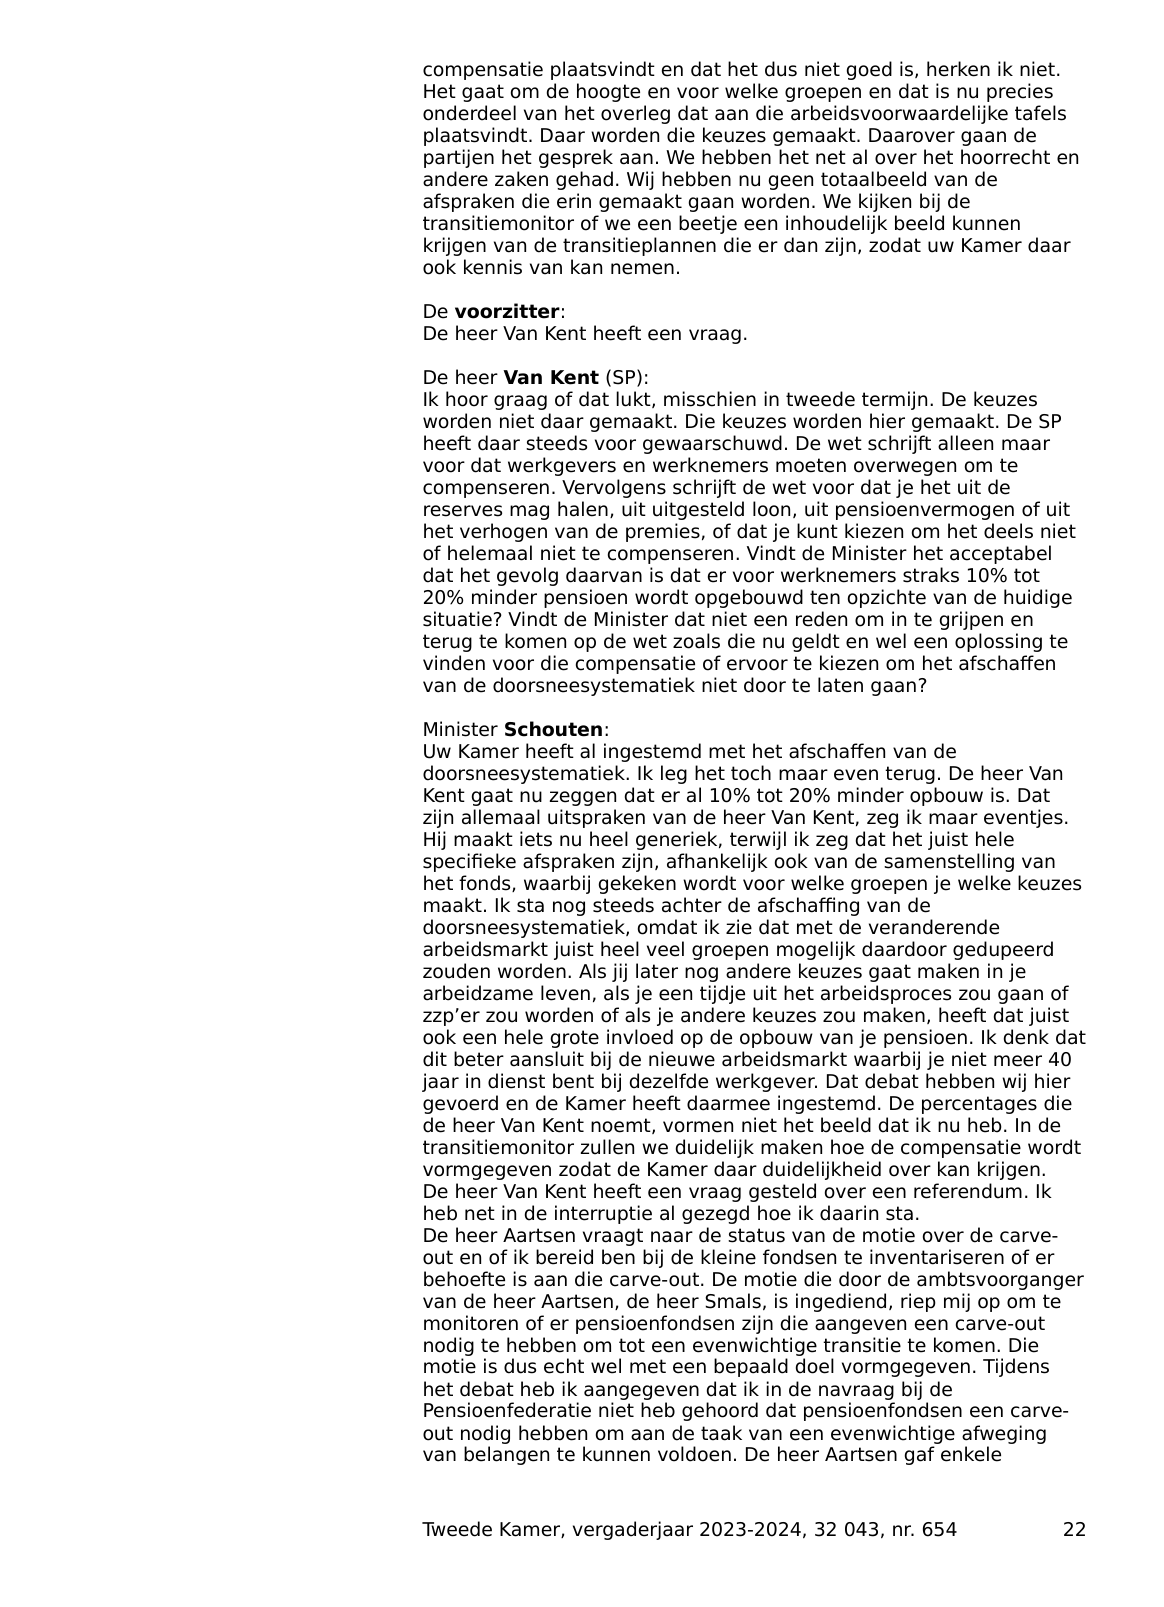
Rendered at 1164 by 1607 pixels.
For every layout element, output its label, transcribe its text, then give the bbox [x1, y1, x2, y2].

text De heer Van Kent heeft een vraag gesteld over een referendum. Ik heb net in de interruptie al gezegd hoe ik daarin sta. [422, 1181, 1087, 1224]
text De heer Van Kent heeft een vraag. [422, 323, 1087, 345]
text De heer Van Kent (SP): [422, 367, 1087, 389]
text Uw Kamer heeft al ingestemd met het afschaffen van de doorsneesystematiek. Ik leg het toch maar even terug. De heer Van Kent gaat nu zeggen dat er al 10% tot 20% minder opbouw is. Dat zijn allemaal uitspraken van de heer Van Kent, zeg ik maar eventjes. Hij maakt iets nu heel generiek, terwijl ik zeg dat het juist hele specifieke afspraken zijn, afhankelijk ook van de samenstelling van het fonds, waarbij gekeken wordt voor welke groepen je welke keuzes maakt. Ik sta nog steeds achter de afschaffing van de doorsneesystematiek, omdat ik zie dat met de veranderende arbeidsmarkt juist heel veel groepen mogelijk daardoor gedupeerd zouden worden. Als jij later nog andere keuzes gaat maken in je arbeidzame leven, als je een tijdje uit het arbeidsproces zou gaan of zzp’er zou worden of als je andere keuzes zou maken, heeft dat juist ook een hele grote invloed op de opbouw van je pensioen. Ik denk dat dit beter aansluit bij de nieuwe arbeidsmarkt waarbij je niet meer 40 jaar in dienst bent bij dezelfde werkgever. Dat debat hebben wij hier gevoerd en de Kamer heeft daarmee ingestemd. De percentages die de heer Van Kent noemt, vormen niet het beeld dat ik nu heb. In de transitiemonitor zullen we duidelijk maken hoe de compensatie wordt vormgegeven zodat de Kamer daar duidelijkheid over kan krijgen. [422, 741, 1087, 1181]
text De voorzitter: [422, 301, 1087, 323]
text Ik hoor graag of dat lukt, misschien in tweede termijn. De keuzes worden niet daar gemaakt. Die keuzes worden hier gemaakt. De SP heeft daar steeds voor gewaarschuwd. De wet schrijft alleen maar voor dat werkgevers en werknemers moeten overwegen om te compenseren. Vervolgens schrijft de wet voor dat je het uit de reserves mag halen, uit uitgesteld loon, uit pensioenvermogen of uit het verhogen van de premies, of dat je kunt kiezen om het deels niet of helemaal niet te compenseren. Vindt de Minister het acceptabel dat het gevolg daarvan is dat er voor werknemers straks 10% tot 20% minder pensioen wordt opgebouwd ten opzichte van de huidige situatie? Vindt de Minister dat niet een reden om in te grijpen en terug te komen op de wet zoals die nu geldt en wel een oplossing te vinden voor die compensatie of ervoor te kiezen om het afschaffen van de doorsneesystematiek niet door te laten gaan? [422, 389, 1087, 697]
text De heer Aartsen vraagt naar de status van de motie over de carve-out en of ik bereid ben bij de kleine fondsen te inventariseren of er behoefte is aan die carve-out. De motie die door de ambtsvoorganger van de heer Aartsen, de heer Smals, is ingediend, riep mij op om te monitoren of er pensioenfondsen zijn die aangeven een carve-out nodig te hebben om tot een evenwichtige transitie te komen. Die motie is dus echt wel met een bepaald doel vormgegeven. Tijdens het debat heb ik aangegeven dat ik in de navraag bij de Pensioenfederatie niet heb gehoord dat pensioenfondsen een carve-out nodig hebben om aan de taak van een evenwichtige afweging van belangen te kunnen voldoen. De heer Aartsen gaf enkele [422, 1224, 1087, 1466]
text compensatie plaatsvindt en dat het dus niet goed is, herken ik niet. Het gaat om de hoogte en voor welke groepen en dat is nu precies onderdeel van het overleg dat aan die arbeidsvoorwaardelijke tafels plaatsvindt. Daar worden die keuzes gemaakt. Daarover gaan de partijen het gesprek aan. We hebben het net al over het hoorrecht en andere zaken gehad. Wij hebben nu geen totaalbeeld van de afspraken die erin gemaakt gaan worden. We kijken bij de transitiemonitor of we een beetje een inhoudelijk beeld kunnen krijgen van de transitieplannen die er dan zijn, zodat uw Kamer daar ook kennis van kan nemen. [422, 59, 1087, 279]
text Minister Schouten: [422, 719, 1087, 741]
